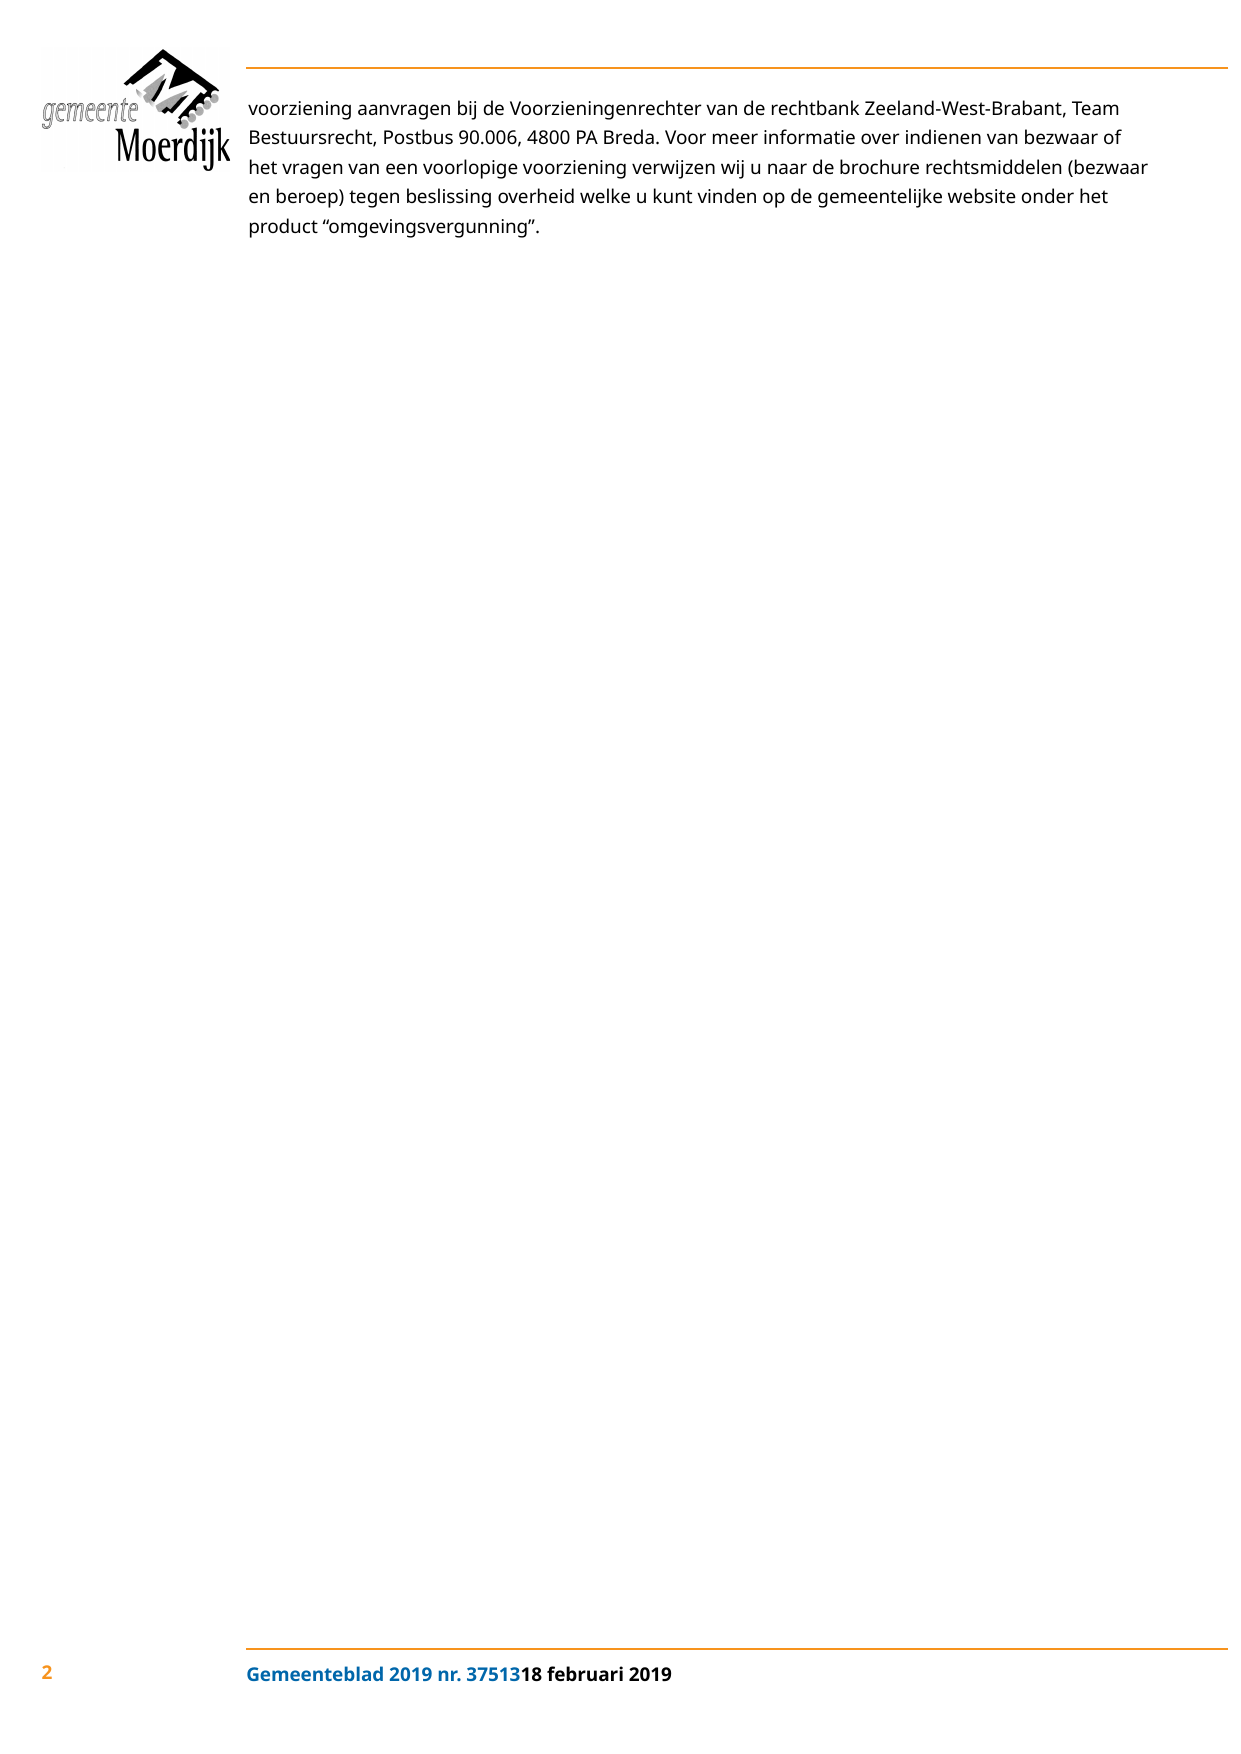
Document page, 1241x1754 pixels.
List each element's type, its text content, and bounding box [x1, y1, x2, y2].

picture [41, 47, 231, 172]
text voorziening aanvragen bij de Voorzieningenrechter van de rechtbank Zeeland-West-Brabant, Team Bestuursrecht, Postbus 90.006, 4800 PA Breda. Voor meer informatie over indienen van bezwaar of het vragen van een voorlopige voorziening verwijzen wij u naar de brochure rechtsmiddelen (bezwaar en beroep) tegen beslissing overheid welke u kunt vinden op de gemeentelijke website onder het product “omgevingsvergunning”. [248, 95, 1152, 239]
